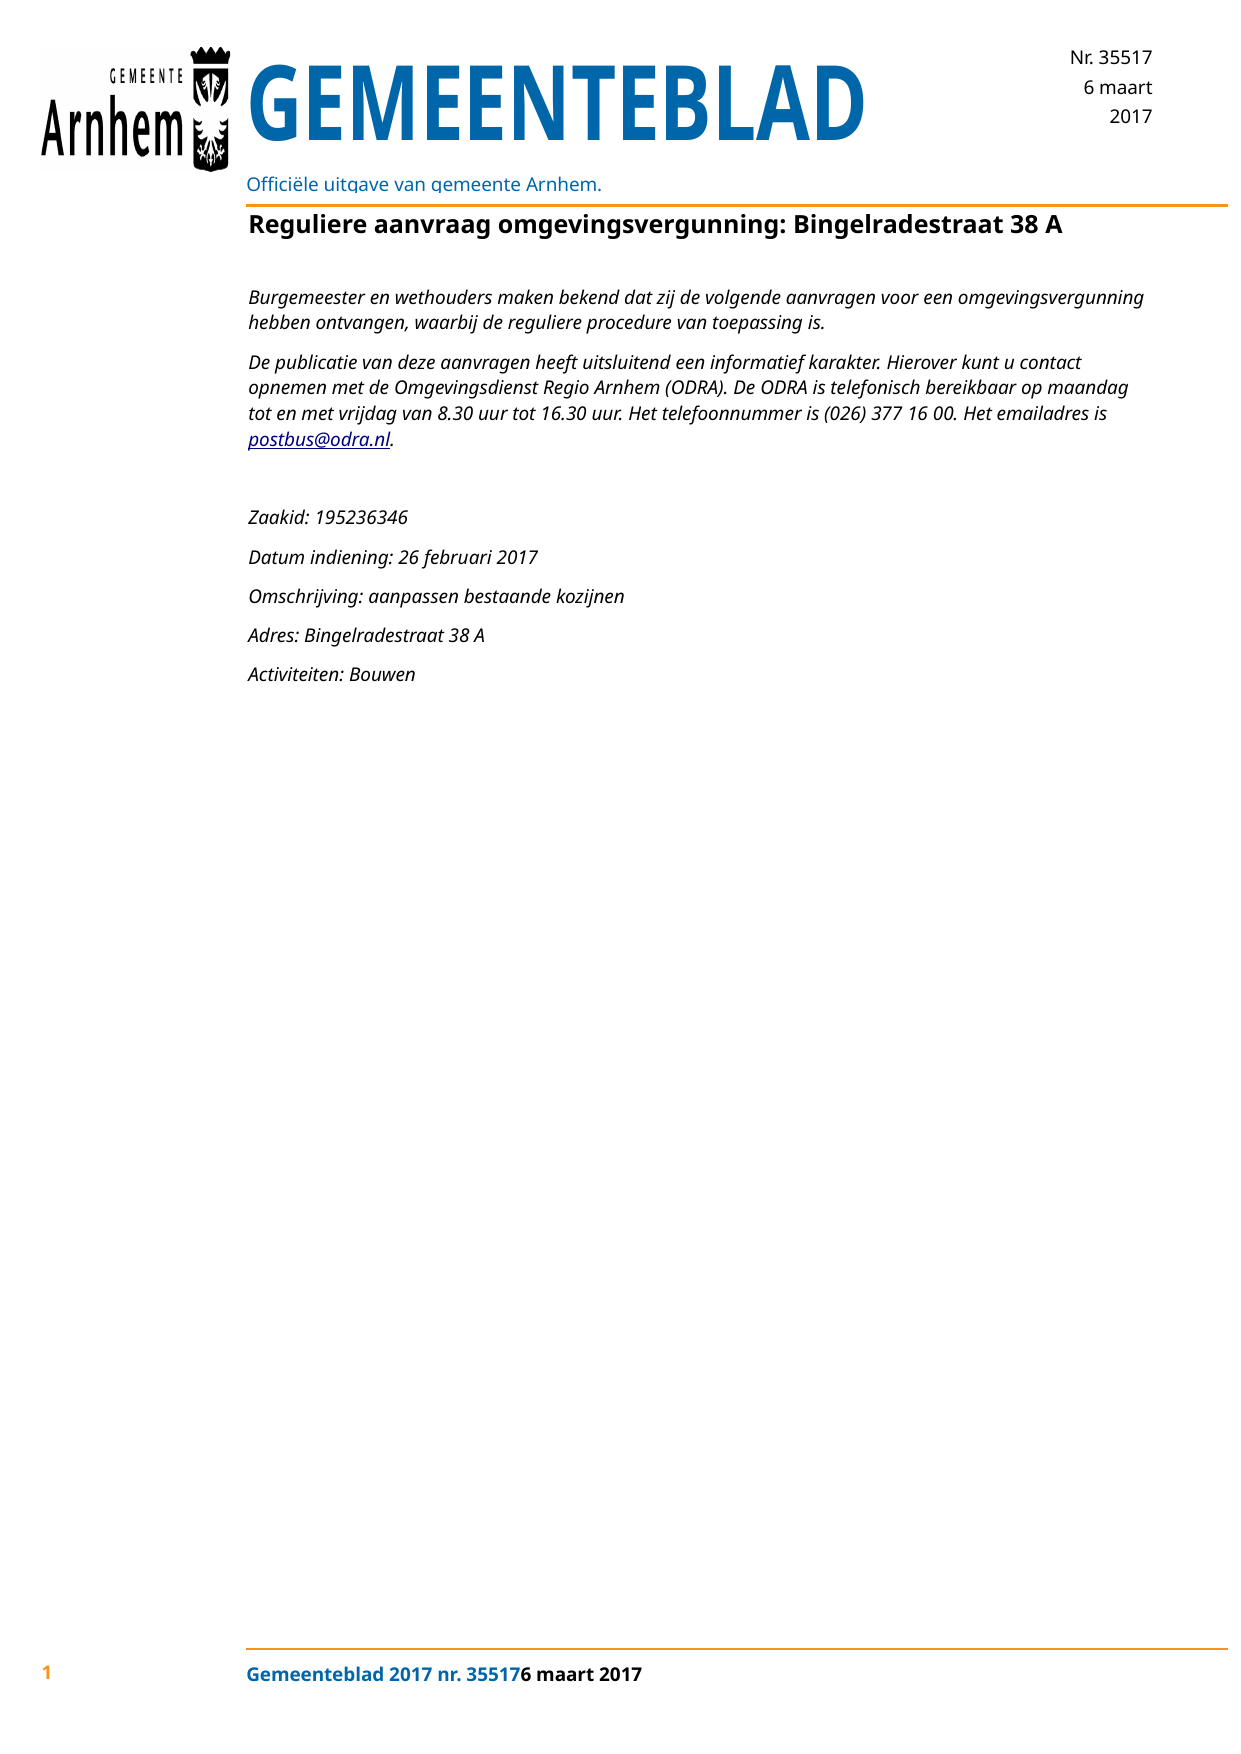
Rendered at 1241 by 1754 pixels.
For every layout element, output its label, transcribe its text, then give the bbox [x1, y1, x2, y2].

picture [41, 47, 231, 172]
text Datum indiening: 26 februari 2017 [248, 544, 1152, 569]
text Burgemeester en wethouders maken bekend dat zij de volgende aanvragen voor een omgevingsvergunning hebben ontvangen, waarbij de reguliere procedure van toepassing is. [248, 284, 1152, 335]
text Reguliere aanvraag omgevingsvergunning: Bingelradestraat 38 A [248, 207, 1152, 241]
text Adres: Bingelradestraat 38 A [248, 622, 1152, 648]
text De publicatie van deze aanvragen heeft uitsluitend een informatief karakter. Hierover kunt u contact opnemen met de Omgevingsdienst Regio Arnhem (ODRA). De ODRA is telefonisch bereikbaar op maandag tot en met vrijdag van 8.30 uur tot 16.30 uur. Het telefoonnummer is (026) 377 16 00. Het emailadres is postbus@odra.nl. [248, 349, 1152, 452]
text Zaakid: 195236346 [248, 504, 1152, 530]
text Omschrijving: aanpassen bestaande kozijnen [248, 583, 1152, 609]
text Activiteiten: Bouwen [248, 662, 1152, 687]
